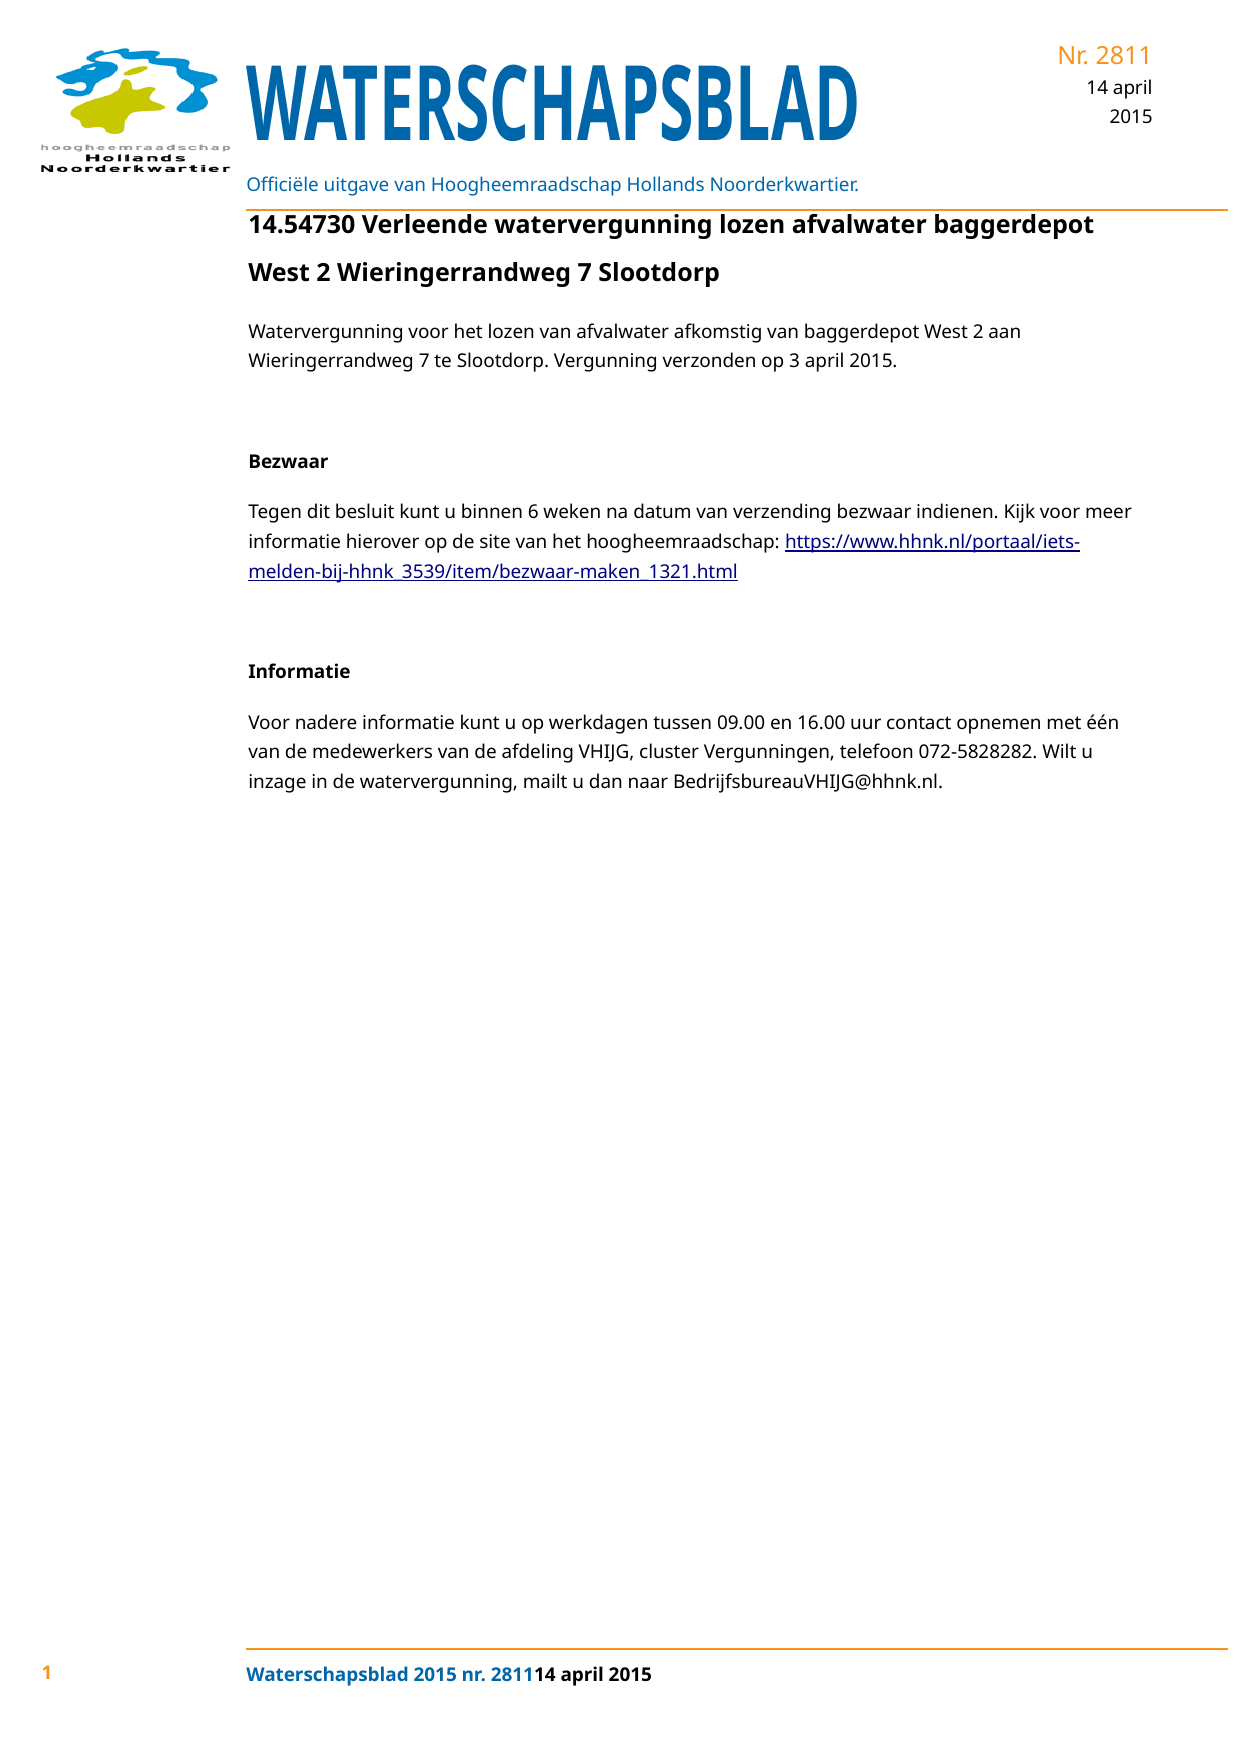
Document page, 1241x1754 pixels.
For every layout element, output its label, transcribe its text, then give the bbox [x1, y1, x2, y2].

picture [41, 47, 231, 172]
text 14.54730 Verleende watervergunning lozen afvalwater baggerdepot West 2 Wieringerrandweg 7 Slootdorp [248, 211, 1152, 288]
text Voor nadere informatie kunt u op werkdagen tussen 09.00 en 16.00 uur contact opnemen met één van de medewerkers van de afdeling VHIJG, cluster Vergunningen, telefoon 072-5828282. Wilt u inzage in de watervergunning, mailt u dan naar BedrijfsbureauVHIJG@hhnk.nl. [248, 709, 1152, 794]
text Tegen dit besluit kunt u binnen 6 weken na datum van verzending bezwaar indienen. Kijk voor meer informatie hierover op de site van het hoogheemraadschap: https://www.hhnk.nl/portaal/iets-melden-bij-hhnk_3539/item/bezwaar-maken_1321.html [248, 499, 1152, 584]
text Watervergunning voor het lozen van afvalwater afkomstig van baggerdepot West 2 aan Wieringerrandweg 7 te Slootdorp. Vergunning verzonden op 3 april 2015. [248, 318, 1152, 373]
text Bezwaar [248, 448, 1152, 474]
text Informatie [248, 659, 1152, 684]
